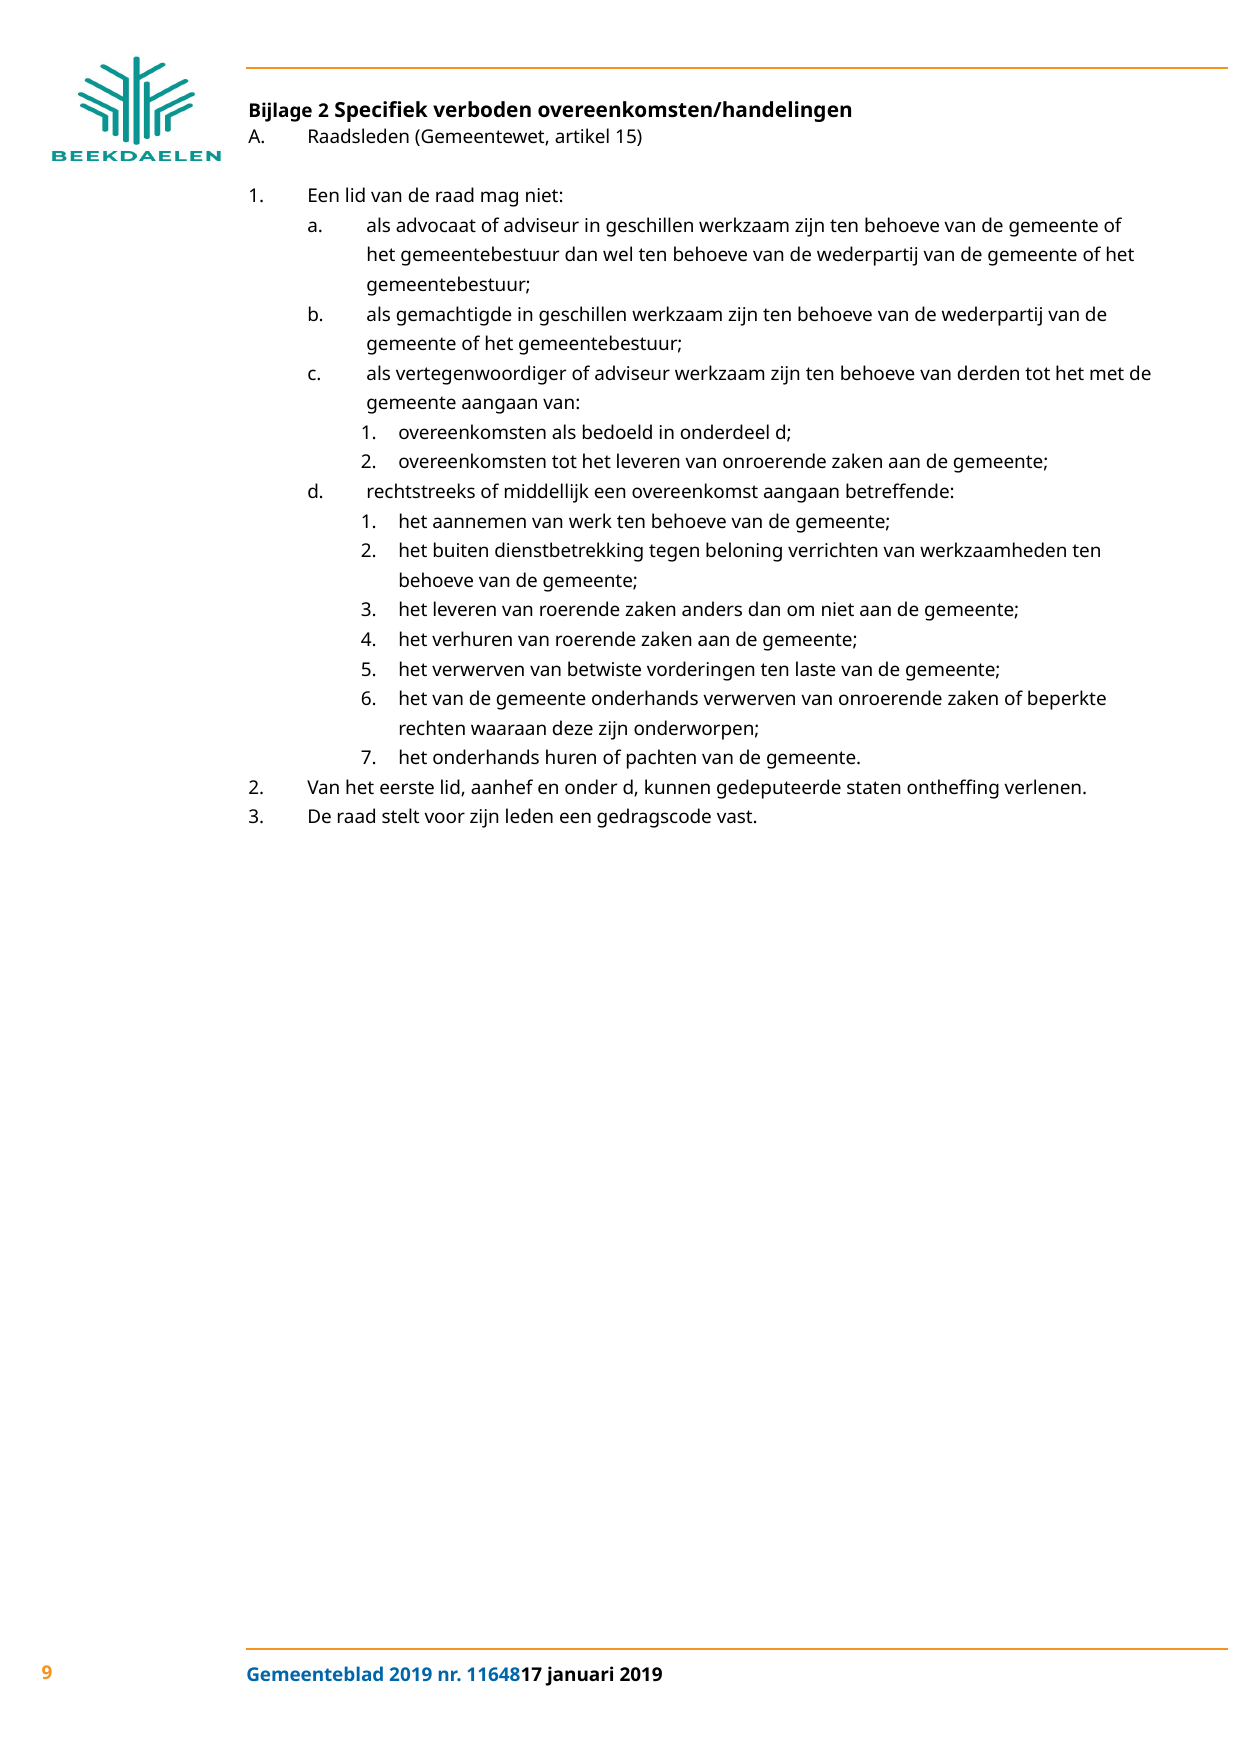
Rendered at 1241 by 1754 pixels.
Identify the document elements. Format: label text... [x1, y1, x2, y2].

list rechtstreeks of middellijk een overeenkomst aangaan betreffende: [307, 478, 1152, 504]
list Raadsleden (Gemeentewet, artikel 15) [248, 123, 1152, 149]
list Een lid van de raad mag niet: [248, 182, 1152, 208]
picture [41, 47, 231, 172]
list het verhuren van roerende zaken aan de gemeente; [361, 626, 1152, 652]
list overeenkomsten tot het leveren van onroerende zaken aan de gemeente; [361, 449, 1152, 474]
list het verwerven van betwiste vorderingen ten laste van de gemeente; [361, 656, 1152, 682]
list als vertegenwoordiger of adviseur werkzaam zijn ten behoeve van derden tot het met de gemeente aangaan van: [307, 360, 1152, 415]
list De raad stelt voor zijn leden een gedragscode vast. [248, 804, 1152, 829]
list het aannemen van werk ten behoeve van de gemeente; [361, 508, 1152, 534]
list het buiten dienstbetrekking tegen beloning verrichten van werkzaamheden ten behoeve van de gemeente; [361, 537, 1152, 593]
list als gemachtigde in geschillen werkzaam zijn ten behoeve van de wederpartij van de gemeente of het gemeentebestuur; [307, 301, 1152, 356]
list het van de gemeente onderhands verwerven van onroerende zaken of beperkte rechten waaraan deze zijn onderworpen; [361, 685, 1152, 741]
list Van het eerste lid, aanhef en onder d, kunnen gedeputeerde staten ontheffing verlenen. [248, 774, 1152, 800]
list het onderhands huren of pachten van de gemeente. [361, 744, 1152, 770]
text Bijlage 2 Specifiek verboden overeenkomsten/handelingen [248, 95, 1152, 123]
list overeenkomsten als bedoeld in onderdeel d; [361, 419, 1152, 445]
list als advocaat of adviseur in geschillen werkzaam zijn ten behoeve van de gemeente of het gemeentebestuur dan wel ten behoeve van de wederpartij van de gemeente of het gemeentebestuur; [307, 212, 1152, 297]
list het leveren van roerende zaken anders dan om niet aan de gemeente; [361, 597, 1152, 622]
